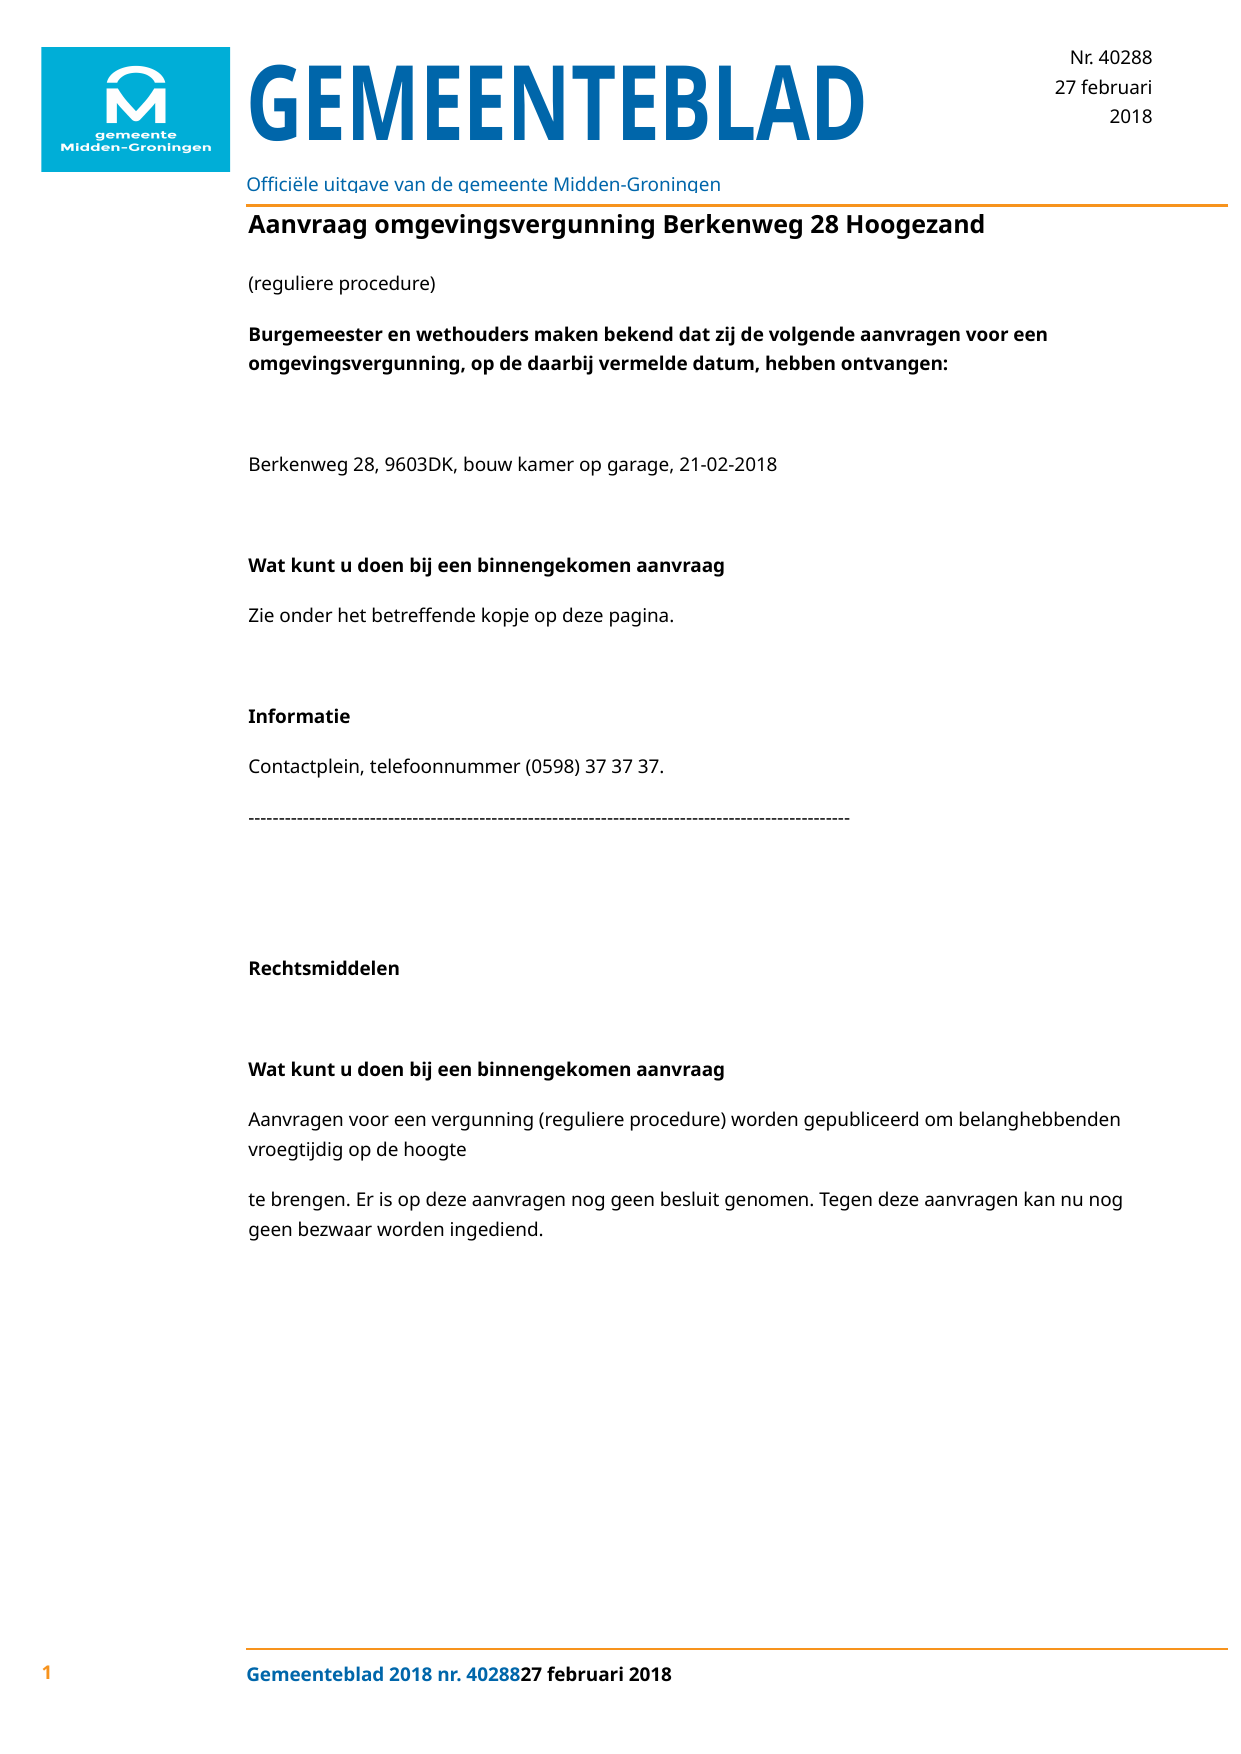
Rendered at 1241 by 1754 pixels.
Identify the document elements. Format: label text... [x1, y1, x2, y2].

text Aanvraag omgevingsvergunning Berkenweg 28 Hoogezand [248, 207, 1152, 241]
text Berkenweg 28, 9603DK, bouw kamer op garage, 21-02-2018 [248, 451, 1152, 477]
text te brengen. Er is op deze aanvragen nog geen besluit genomen. Tegen deze aanvragen kan nu nog geen bezwaar worden ingediend. [248, 1187, 1152, 1242]
text Rechtsmiddelen [248, 955, 1152, 981]
text --------------------------------------------------------------------------------------------------- [248, 804, 1152, 830]
text Wat kunt u doen bij een binnengekomen aanvraag [248, 552, 1152, 578]
text Burgemeester en wethouders maken bekend dat zij de volgende aanvragen voor een omgevingsvergunning, op de daarbij vermelde datum, hebben ontvangen: [248, 321, 1152, 376]
text Contactplein, telefoonnummer (0598) 37 37 37. [248, 754, 1152, 779]
text Wat kunt u doen bij een binnengekomen aanvraag [248, 1056, 1152, 1082]
text Aanvragen voor een vergunning (reguliere procedure) worden gepubliceerd om belanghebbenden vroegtijdig op de hoogte [248, 1107, 1152, 1162]
text (reguliere procedure) [248, 270, 1152, 296]
text Informatie [248, 703, 1152, 729]
picture [107, 89, 165, 122]
text Zie onder het betreffende kopje op deze pagina. [248, 602, 1152, 628]
picture [108, 66, 164, 82]
picture [184, 146, 190, 153]
